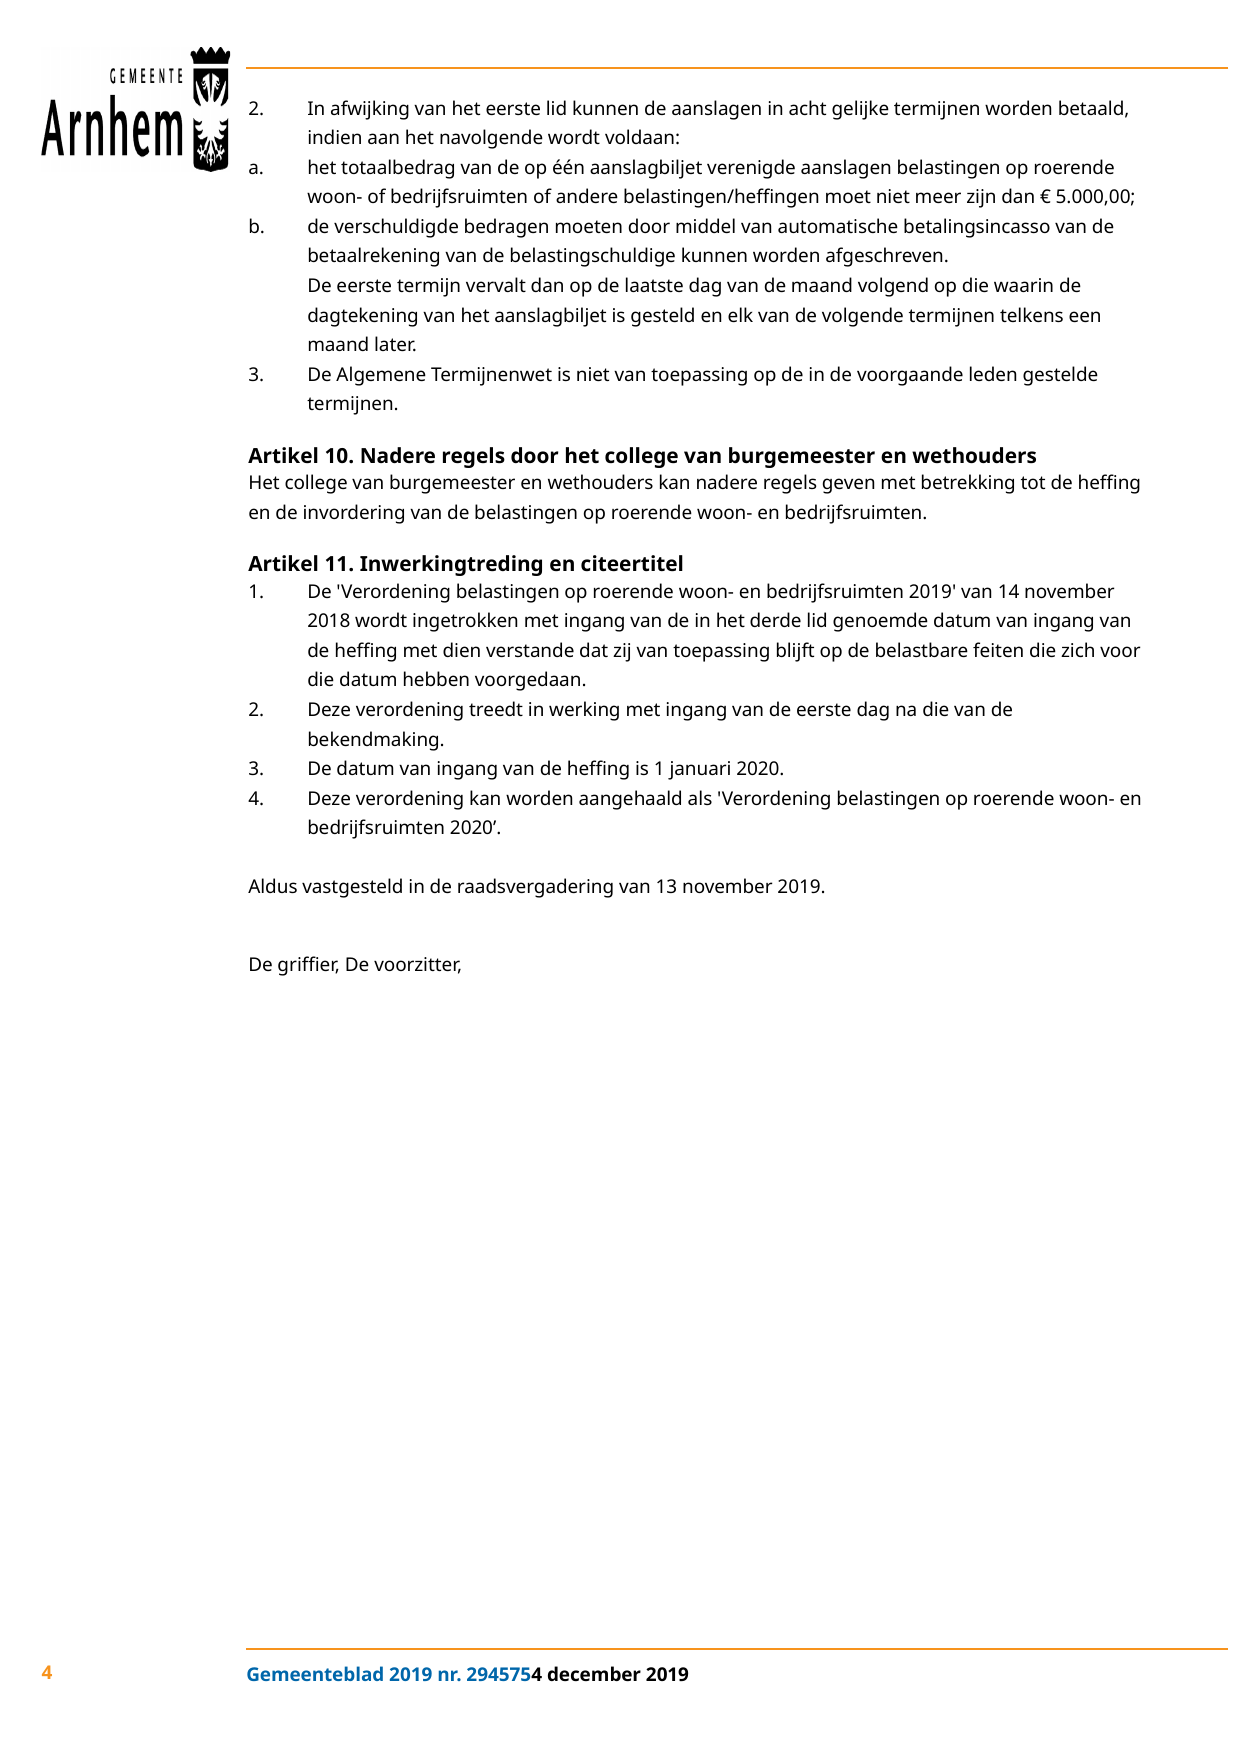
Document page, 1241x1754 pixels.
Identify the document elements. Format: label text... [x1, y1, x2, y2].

list Deze verordening treedt in werking met ingang van de eerste dag na die van de bekendmaking. [248, 696, 1152, 752]
text De griffier, De voorzitter, [248, 951, 1152, 977]
text Aldus vastgesteld in de raadsvergadering van 13 november 2019. [248, 874, 1152, 899]
list de verschuldigde bedragen moeten door middel van automatische betalingsincasso van de betaalrekening van de belastingschuldige kunnen worden afgeschreven. [248, 213, 1152, 268]
list De Algemene Termijnenwet is niet van toepassing op de in de voorgaande leden gestelde termijnen. [248, 361, 1152, 416]
list De 'Verordening belastingen op roerende woon- en bedrijfsruimten 2019' van 14 november 2018 wordt ingetrokken met ingang van de in het derde lid genoemde datum van ingang van de heffing met dien verstande dat zij van toepassing blijft op de belastbare feiten die zich voor die datum hebben voorgedaan. [248, 578, 1152, 692]
list In afwijking van het eerste lid kunnen de aanslagen in acht gelijke termijnen worden betaald, indien aan het navolgende wordt voldaan: [248, 95, 1152, 150]
list De datum van ingang van de heffing is 1 januari 2020. [248, 755, 1152, 781]
picture [41, 47, 231, 172]
list De eerste termijn vervalt dan op de laatste dag van de maand volgend op die waarin de dagtekening van het aanslagbiljet is gesteld en elk van de volgende termijnen telkens een maand later. [248, 272, 1152, 357]
text Het college van burgemeester en wethouders kan nadere regels geven met betrekking tot de heffing en de invordering van de belastingen op roerende woon- en bedrijfsruimten. [248, 469, 1152, 525]
text Artikel 10. Nadere regels door het college van burgemeester en wethouders [248, 441, 1152, 469]
list Deze verordening kan worden aangehaald als 'Verordening belastingen op roerende woon- en bedrijfsruimten 2020’. [248, 785, 1152, 840]
text Artikel 11. Inwerkingtreding en citeertitel [248, 549, 1152, 578]
list het totaalbedrag van de op één aanslagbiljet verenigde aanslagen belastingen op roerende woon- of bedrijfsruimten of andere belastingen/heffingen moet niet meer zijn dan € 5.000,00; [248, 154, 1152, 209]
